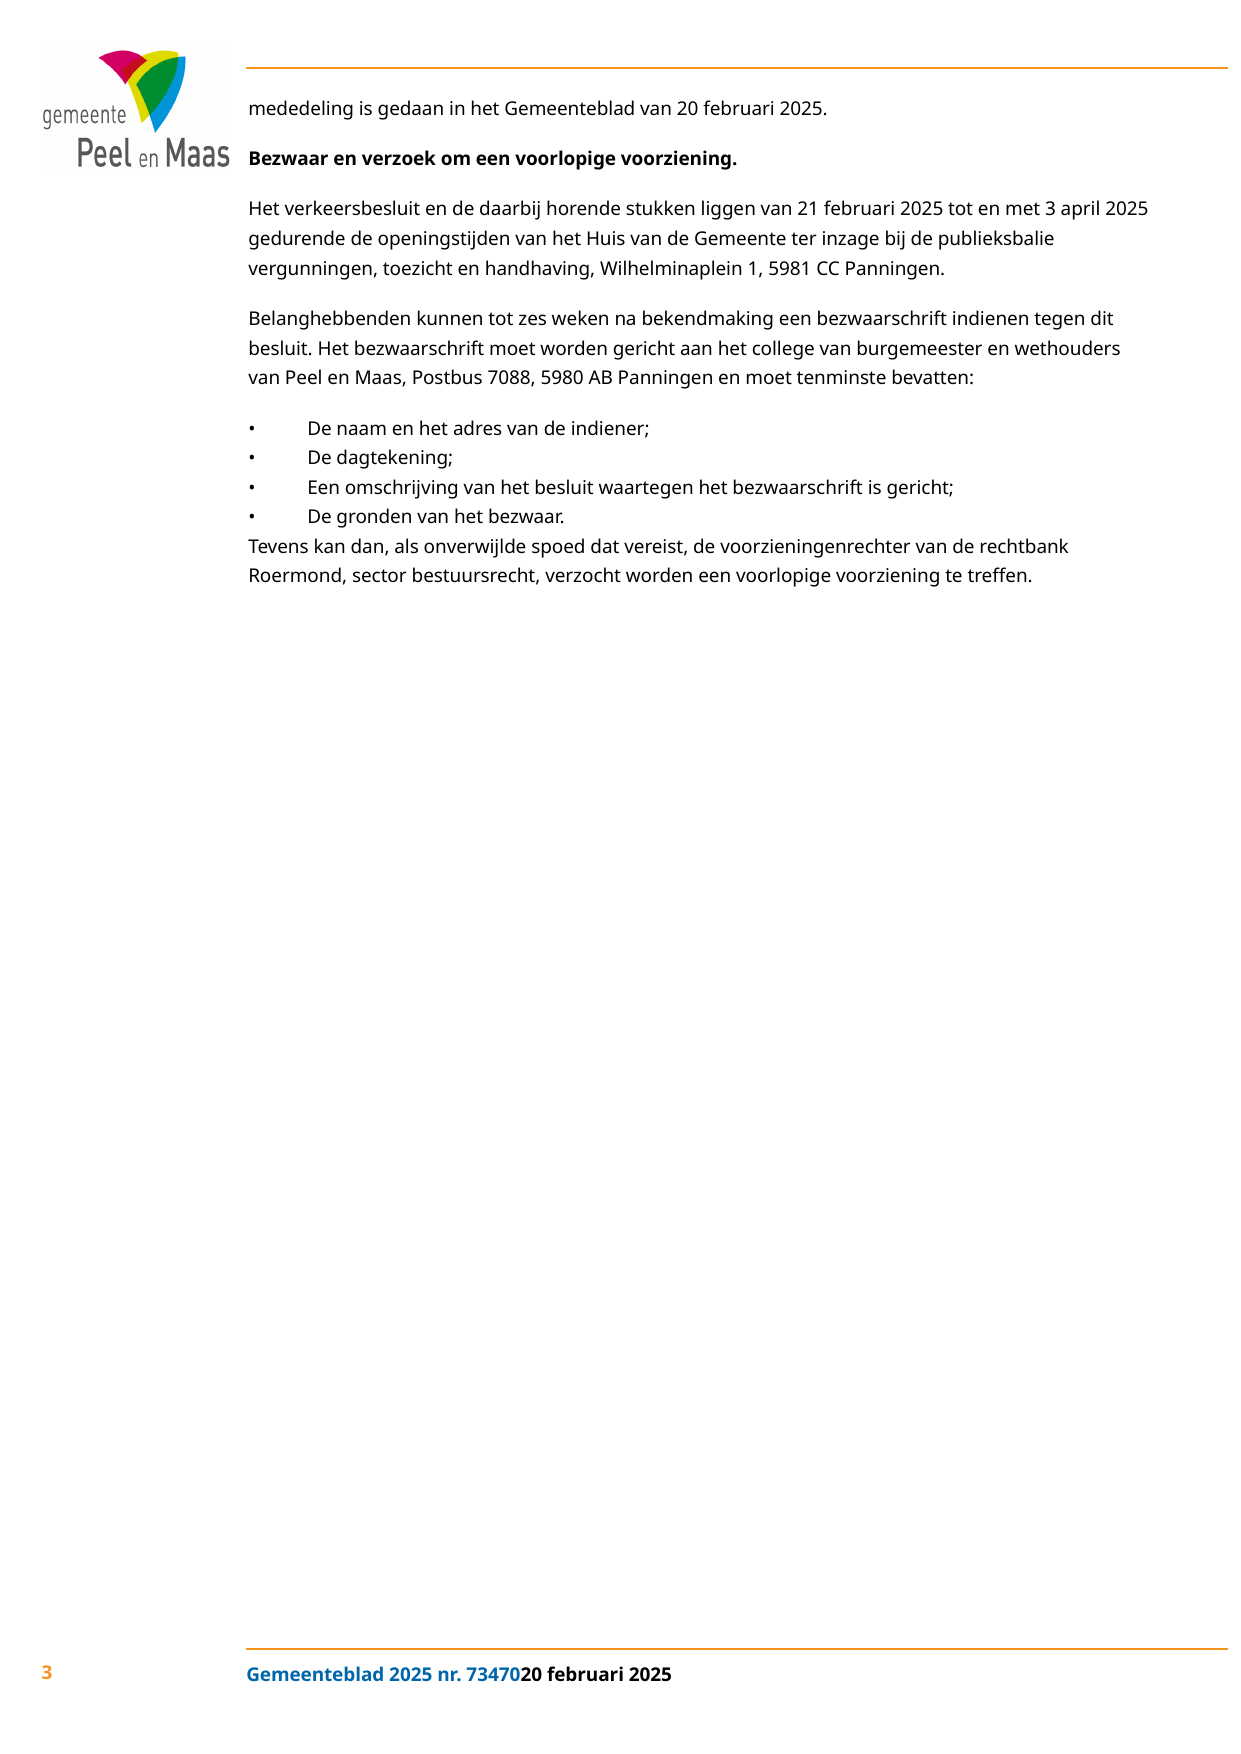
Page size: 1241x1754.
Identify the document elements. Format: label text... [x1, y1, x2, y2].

list De naam en het adres van de indiener; [248, 415, 1152, 441]
picture [41, 47, 231, 172]
text Tevens kan dan, als onverwijlde spoed dat vereist, de voorzieningenrechter van de rechtbank Roermond, sector bestuursrecht, verzocht worden een voorlopige voorziening te treffen. [248, 533, 1152, 588]
list De dagtekening; [248, 444, 1152, 470]
text Bezwaar en verzoek om een voorlopige voorziening. [248, 145, 1152, 171]
list Een omschrijving van het besluit waartegen het bezwaarschrift is gericht; [248, 474, 1152, 500]
text Belanghebbenden kunnen tot zes weken na bekendmaking een bezwaarschrift indienen tegen dit besluit. Het bezwaarschrift moet worden gericht aan het college van burgemeester en wethouders van Peel en Maas, Postbus 7088, 5980 AB Panningen en moet tenminste bevatten: [248, 305, 1152, 390]
text mededeling is gedaan in het Gemeenteblad van 20 februari 2025. [248, 95, 1152, 121]
text Het verkeersbesluit en de daarbij horende stukken liggen van 21 februari 2025 tot en met 3 april 2025 gedurende de openingstijden van het Huis van de Gemeente ter inzage bij de publieksbalie vergunningen, toezicht en handhaving, Wilhelminaplein 1, 5981 CC Panningen. [248, 196, 1152, 281]
list De gronden van het bezwaar. [248, 503, 1152, 529]
